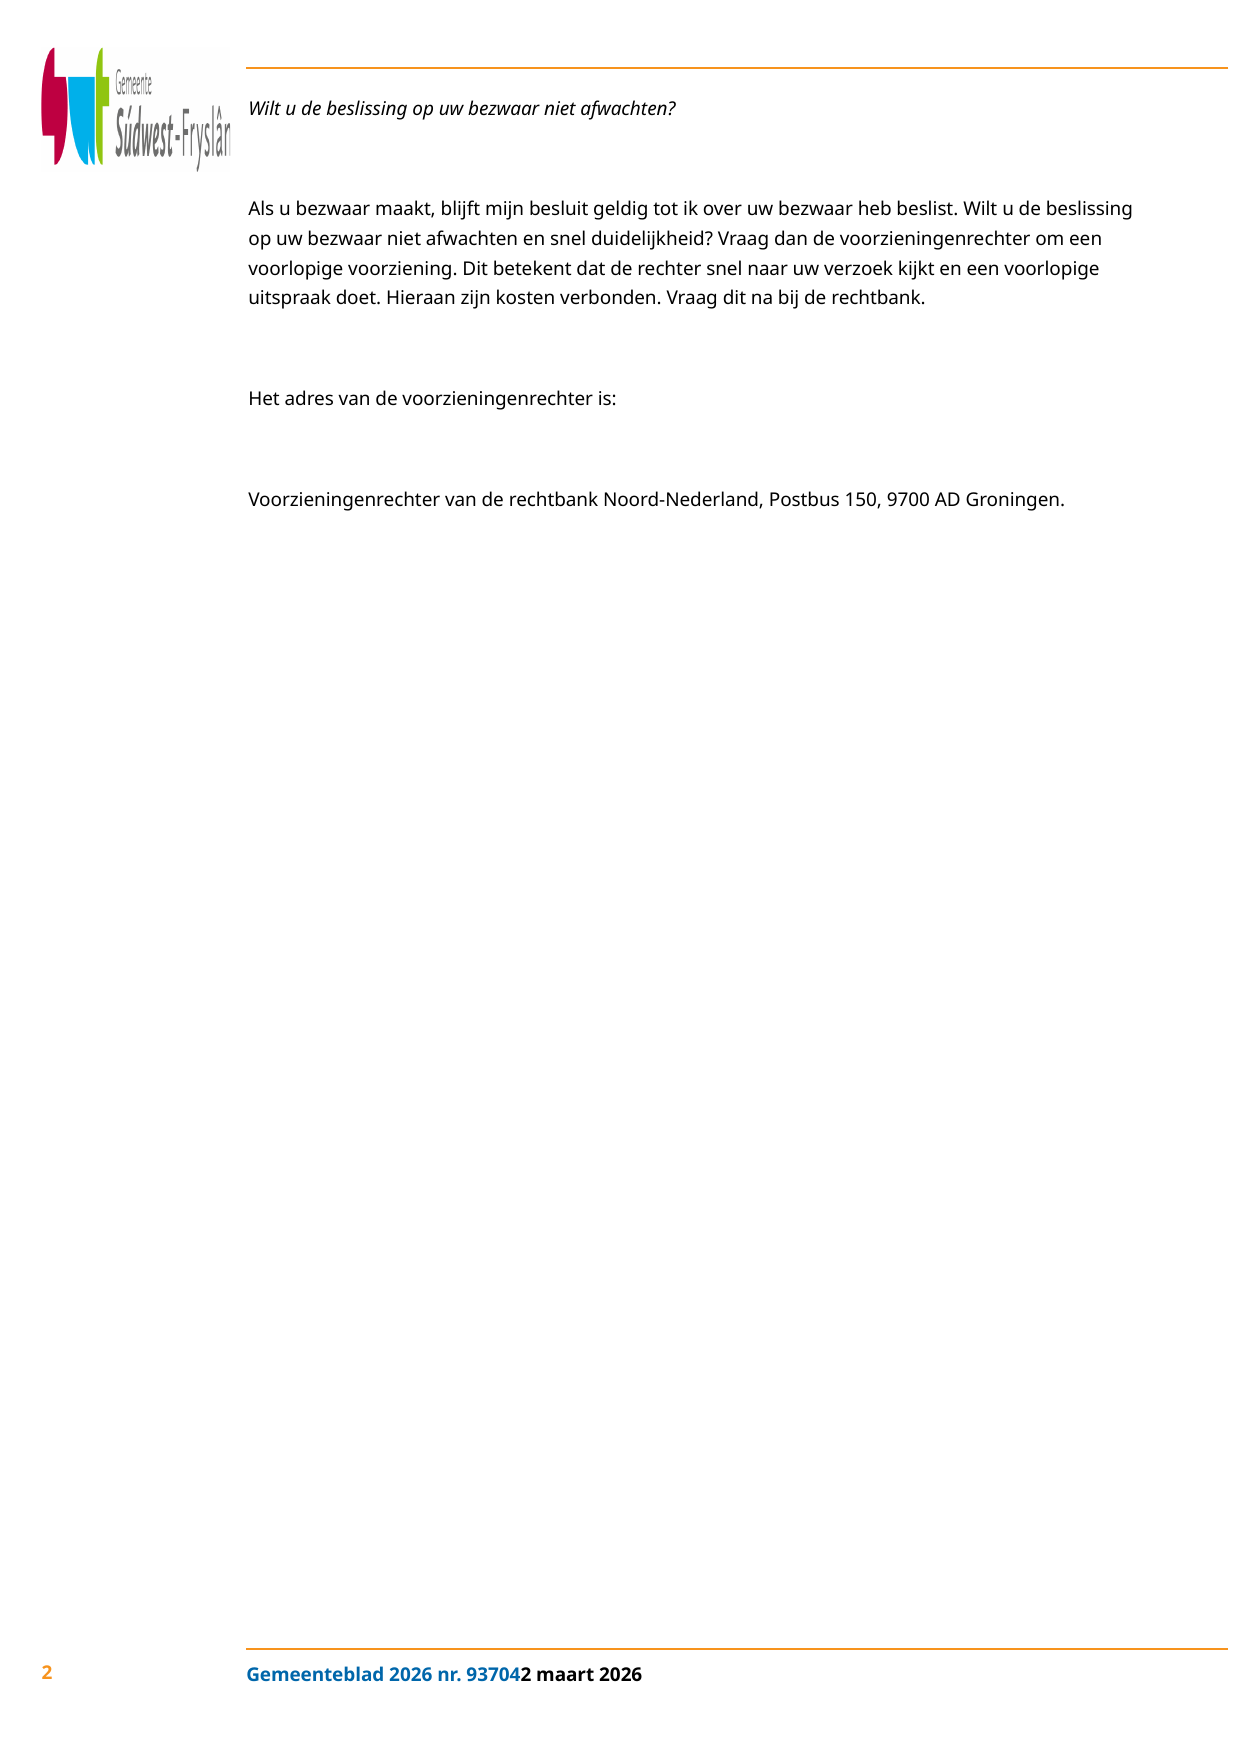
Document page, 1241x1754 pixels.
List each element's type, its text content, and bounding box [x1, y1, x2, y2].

text Voorzieningenrechter van de rechtbank Noord-Nederland, Postbus 150, 9700 AD Groningen. [248, 486, 1152, 512]
text Het adres van de voorzieningenrechter is: [248, 385, 1152, 411]
text Wilt u de beslissing op uw bezwaar niet afwachten? [248, 95, 1152, 121]
picture [41, 47, 231, 172]
text Als u bezwaar maakt, blijft mijn besluit geldig tot ik over uw bezwaar heb beslist. Wilt u de beslissing op uw bezwaar niet afwachten en snel duidelijkheid? Vraag dan de voorzieningenrechter om een voorlopige voorziening. Dit betekent dat de rechter snel naar uw verzoek kijkt en een voorlopige uitspraak doet. Hieraan zijn kosten verbonden. Vraag dit na bij de rechtbank. [248, 196, 1152, 310]
